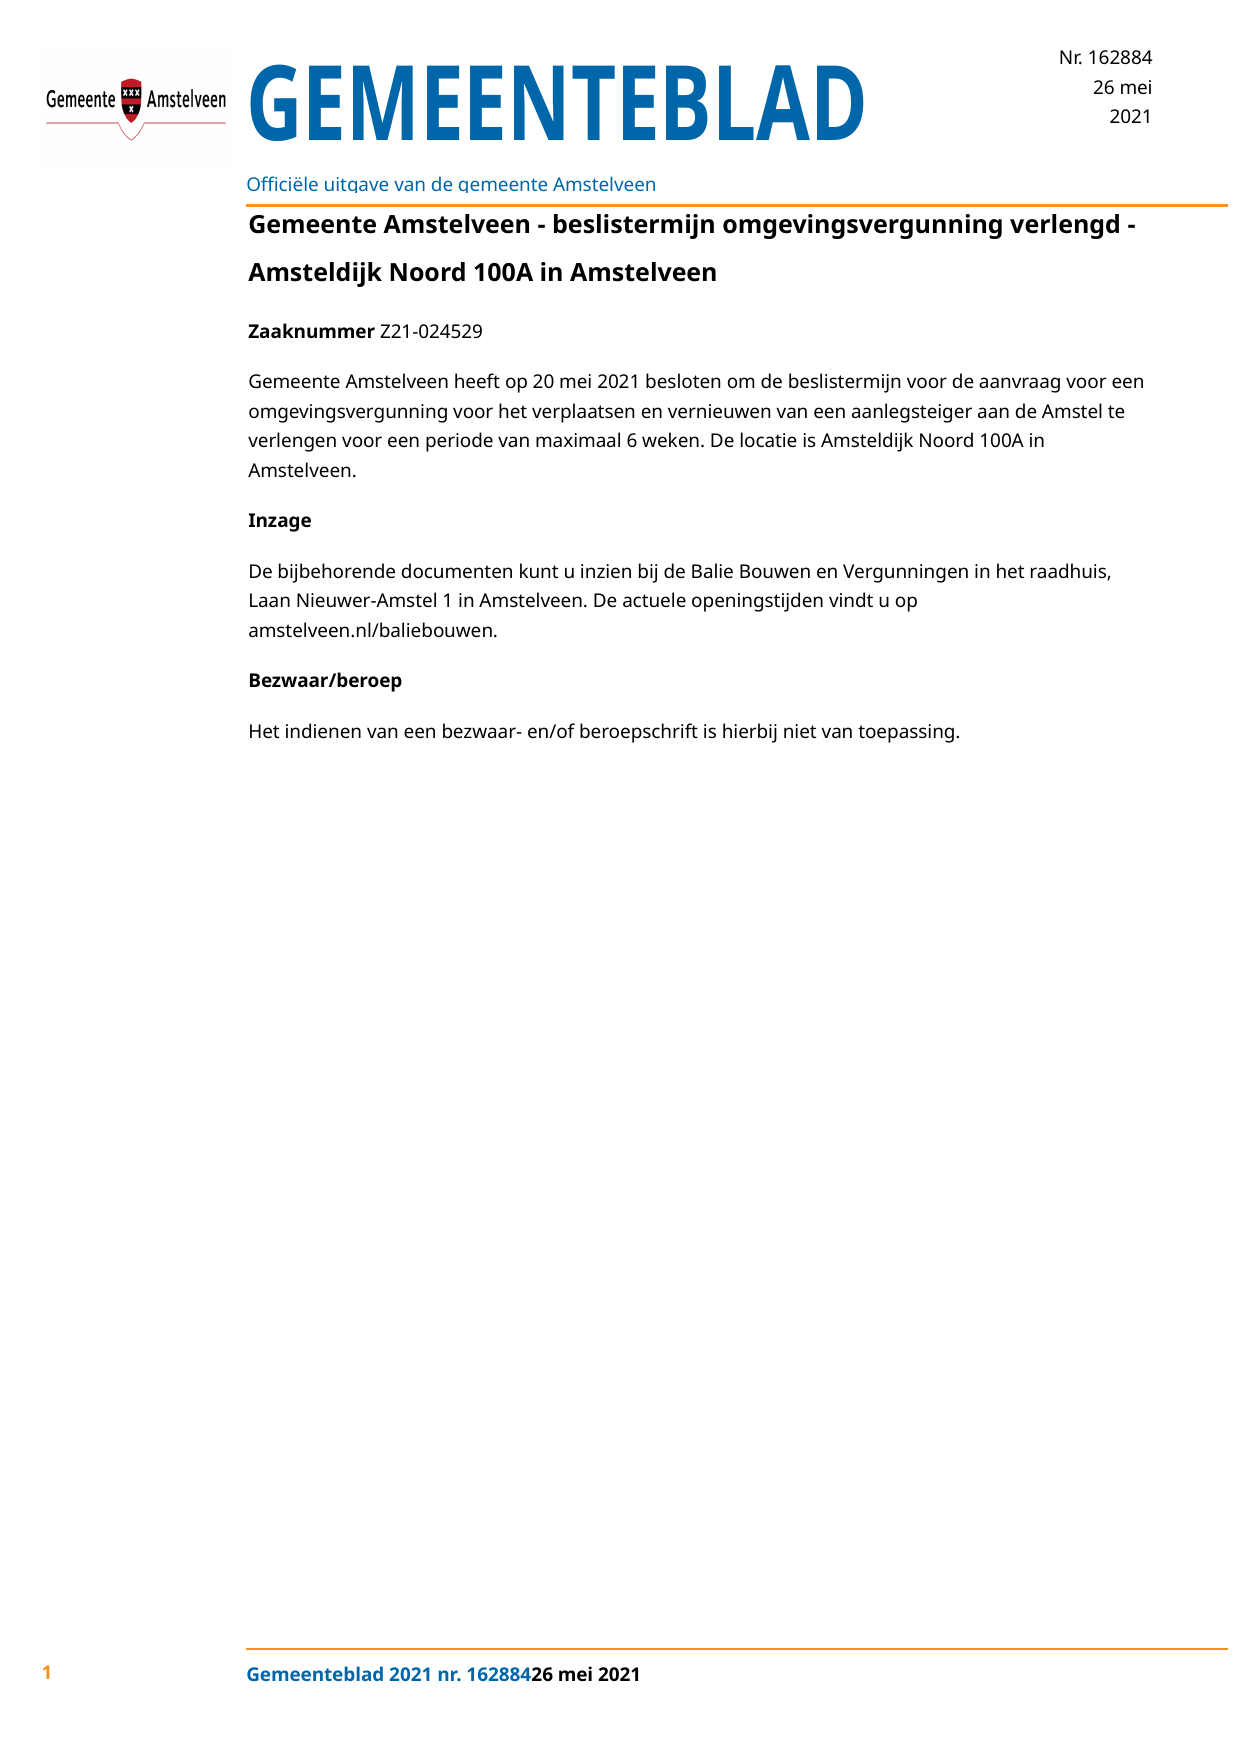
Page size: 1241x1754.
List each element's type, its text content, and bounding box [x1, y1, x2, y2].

text Zaaknummer Z21-024529 [248, 318, 1152, 344]
text Het indienen van een bezwaar- en/of beroepschrift is hierbij niet van toepassing. [248, 718, 1152, 744]
text Gemeente Amstelveen heeft op 20 mei 2021 besloten om de beslistermijn voor de aanvraag voor een omgevingsvergunning voor het verplaatsen en vernieuwen van een aanlegsteiger aan de Amstel te verlengen voor een periode van maximaal 6 weken. De locatie is Amsteldijk Noord 100A in Amstelveen. [248, 368, 1152, 483]
picture [41, 47, 231, 172]
text Bezwaar/beroep [248, 667, 1152, 693]
text Inzage [248, 507, 1152, 533]
text Gemeente Amstelveen - beslistermijn omgevingsvergunning verlengd - Amsteldijk Noord 100A in Amstelveen [248, 207, 1152, 288]
text De bijbehorende documenten kunt u inzien bij de Balie Bouwen en Vergunningen in het raadhuis, Laan Nieuwer-Amstel 1 in Amstelveen. De actuele openingstijden vindt u op amstelveen.nl/baliebouwen. [248, 558, 1152, 643]
